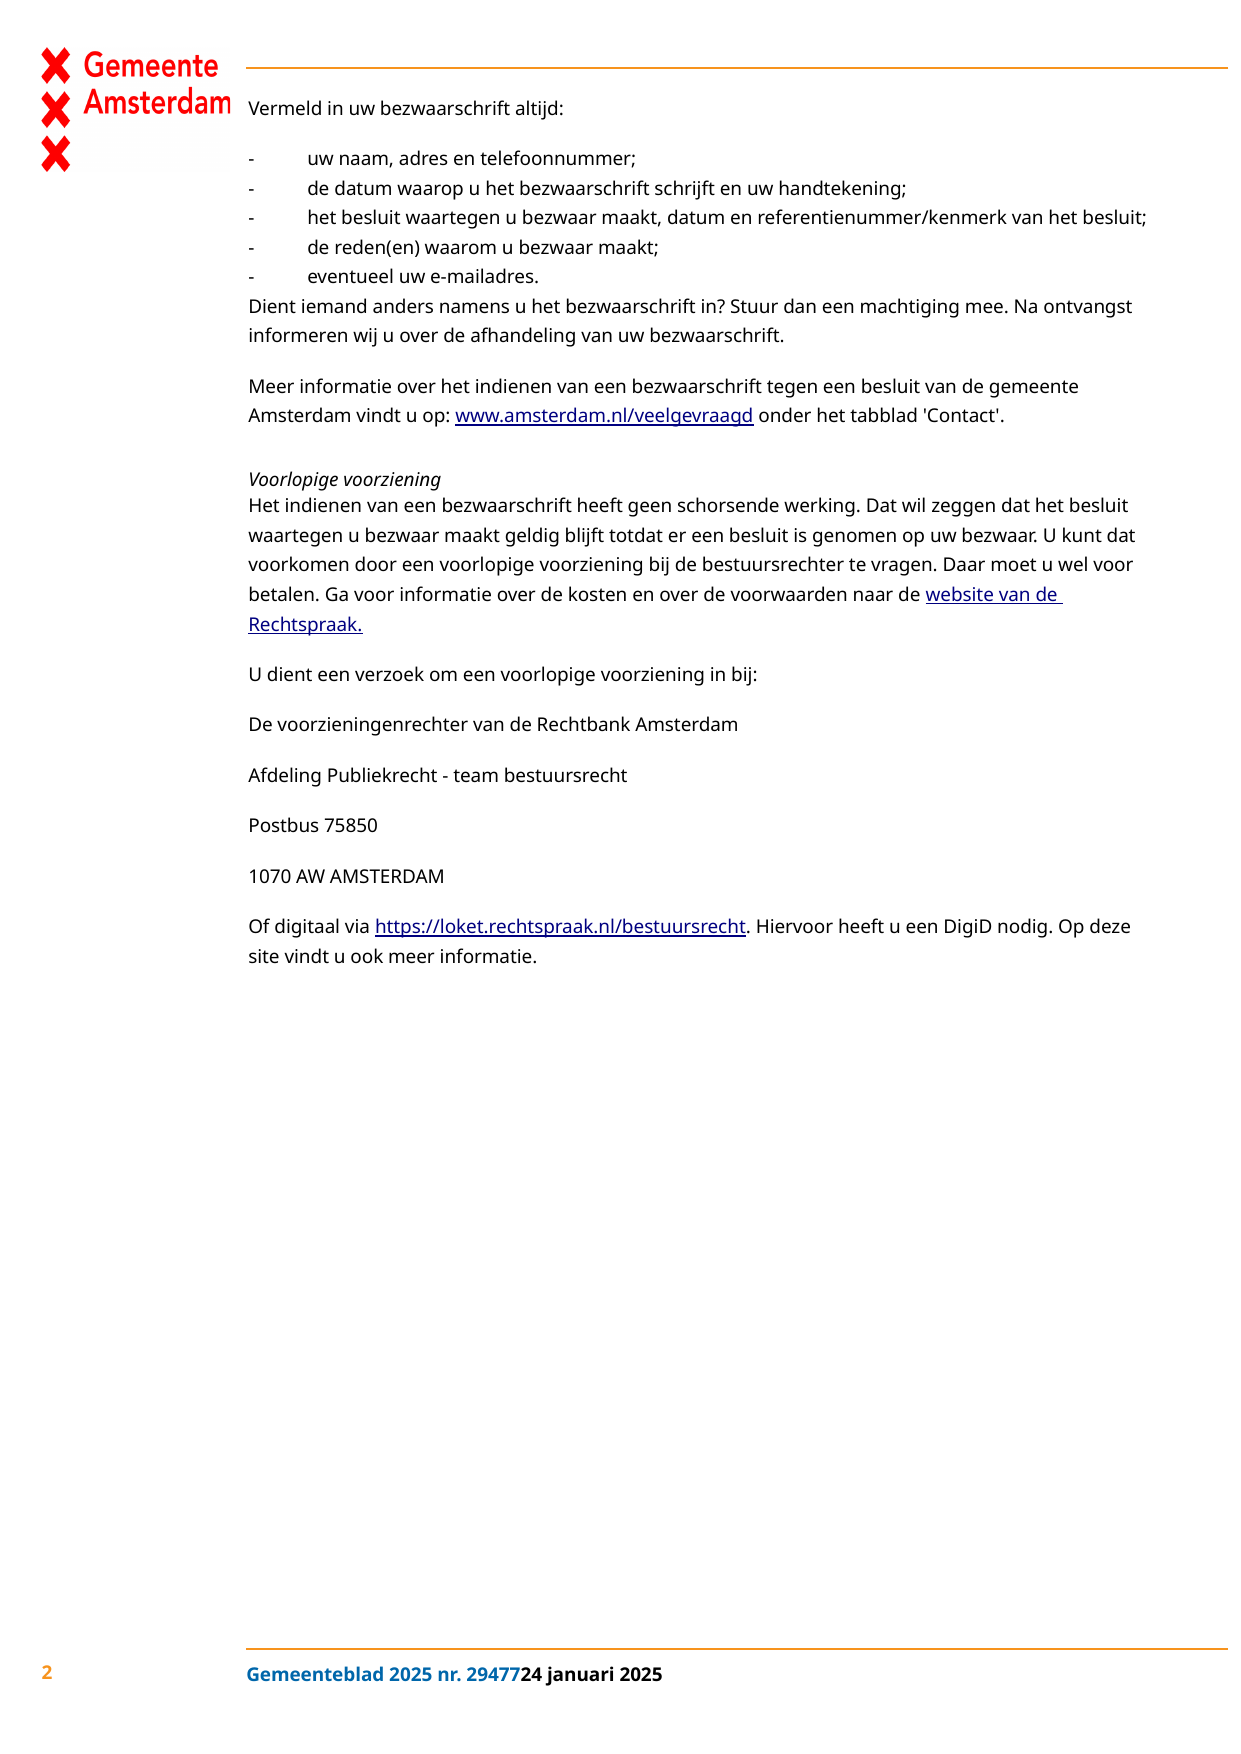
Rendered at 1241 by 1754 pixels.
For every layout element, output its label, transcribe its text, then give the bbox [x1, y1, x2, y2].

text Voorlopige voorziening [248, 467, 1152, 492]
text Het indienen van een bezwaarschrift heeft geen schorsende werking. Dat wil zeggen dat het besluit waartegen u bezwaar maakt geldig blijft totdat er een besluit is genomen op uw bezwaar. U kunt dat voorkomen door een voorlopige voorziening bij de bestuursrechter te vragen. Daar moet u wel voor betalen. Ga voor informatie over de kosten en over de voorwaarden naar de website van de Rechtspraak. [248, 492, 1152, 636]
list de reden(en) waarom u bezwaar maakt; [248, 234, 1152, 260]
list de datum waarop u het bezwaarschrift schrijft en uw handtekening; [248, 175, 1152, 201]
list uw naam, adres en telefoonnummer; [248, 145, 1152, 171]
text U dient een verzoek om een voorlopige voorziening in bij: [248, 661, 1152, 687]
text Afdeling Publiekrecht - team bestuursrecht [248, 762, 1152, 788]
text Postbus 75850 [248, 812, 1152, 838]
text Vermeld in uw bezwaarschrift altijd: [248, 95, 1152, 121]
text Dient iemand anders namens u het bezwaarschrift in? Stuur dan een machtiging mee. Na ontvangst informeren wij u over de afhandeling van uw bezwaarschrift. [248, 293, 1152, 348]
picture [41, 47, 231, 172]
text Of digitaal via https://loket.rechtspraak.nl/bestuursrecht. Hiervoor heeft u een DigiD nodig. Op deze site vindt u ook meer informatie. [248, 913, 1152, 968]
list eventueel uw e-mailadres. [248, 263, 1152, 289]
text 1070 AW AMSTERDAM [248, 863, 1152, 888]
list het besluit waartegen u bezwaar maakt, datum en referentienummer/kenmerk van het besluit; [248, 204, 1152, 230]
text De voorzieningenrechter van de Rechtbank Amsterdam [248, 712, 1152, 737]
text Meer informatie over het indienen van een bezwaarschrift tegen een besluit van de gemeente Amsterdam vindt u op: www.amsterdam.nl/veelgevraagd onder het tabblad 'Contact'. [248, 373, 1152, 428]
